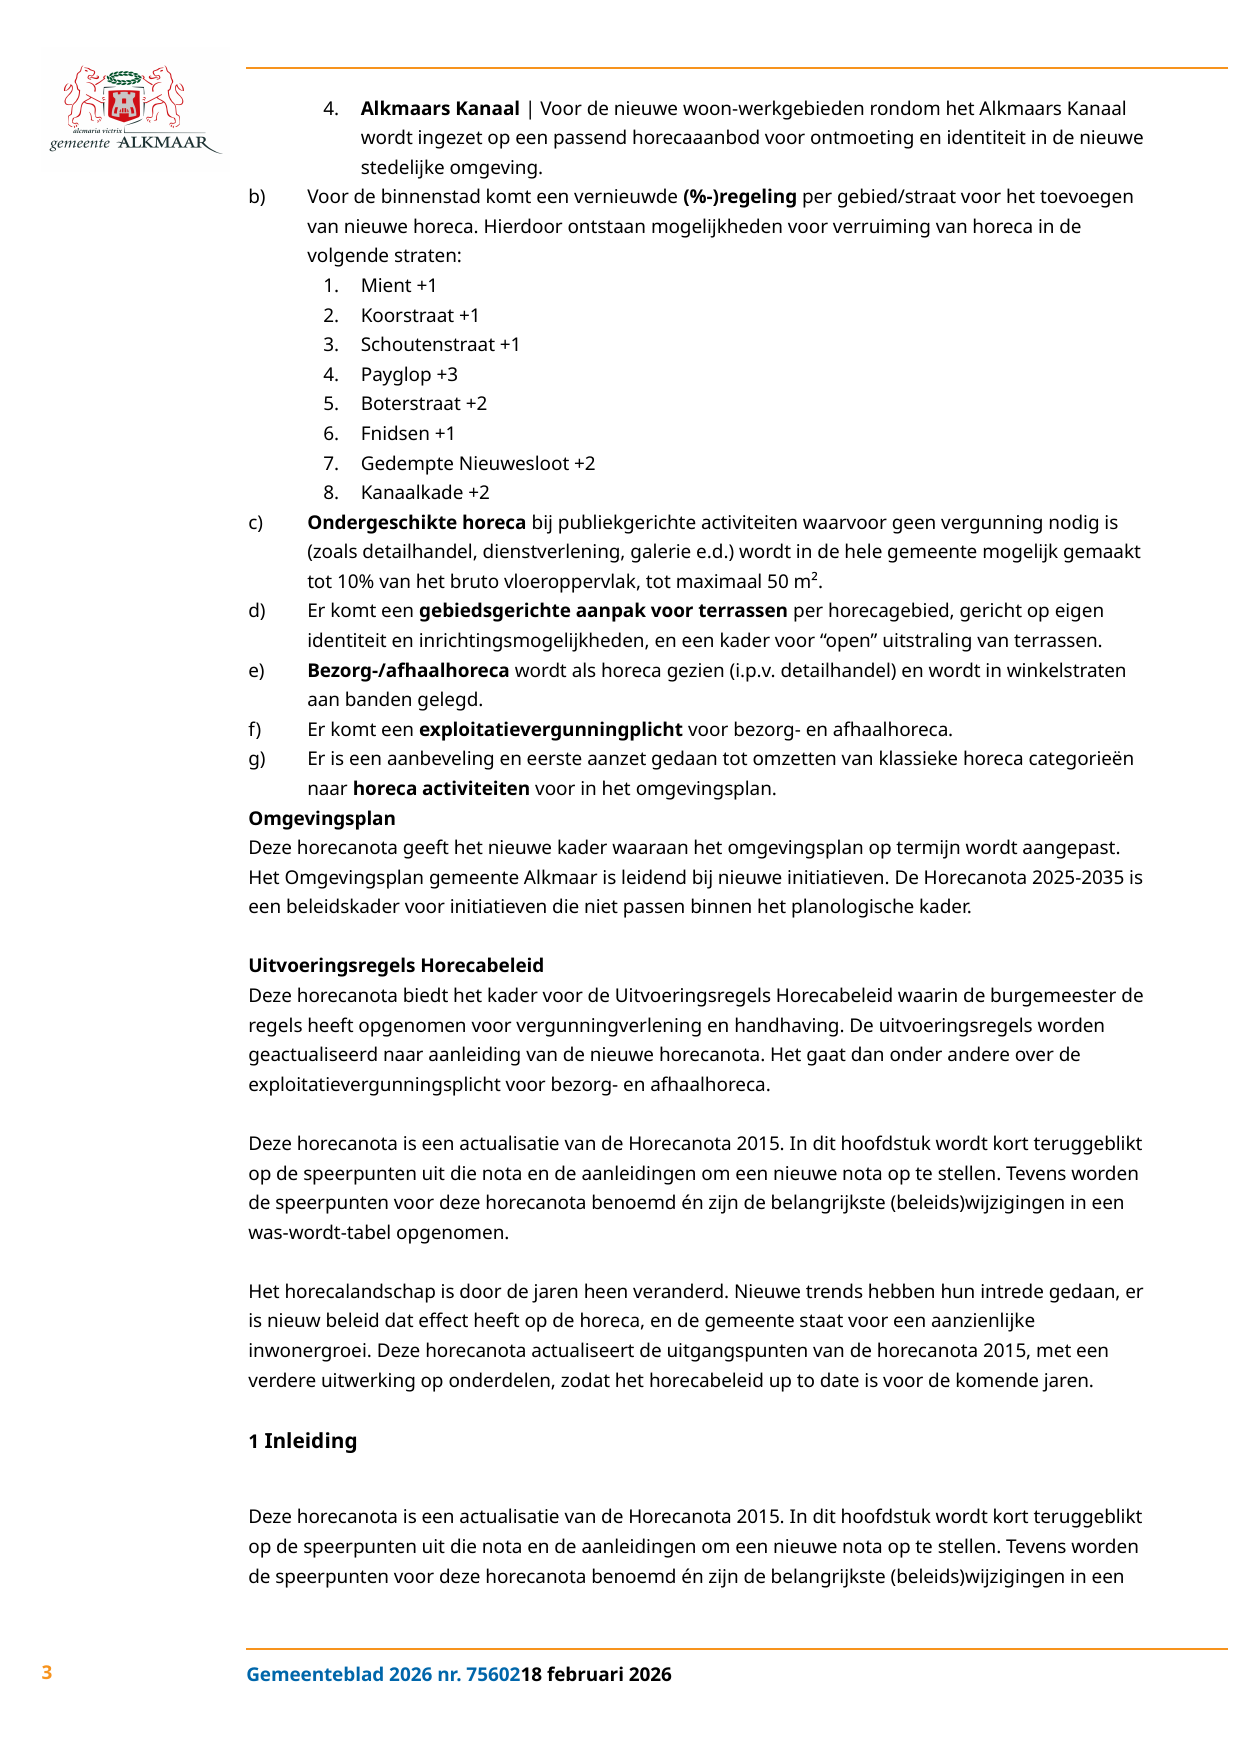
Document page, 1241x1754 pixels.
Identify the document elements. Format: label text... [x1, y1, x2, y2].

list Er komt een exploitatievergunningplicht voor bezorg- en afhaalhoreca. [248, 716, 1152, 742]
list Bezorg-/afhaalhoreca wordt als horeca gezien (i.p.v. detailhandel) en wordt in winkelstraten aan banden gelegd. [248, 657, 1152, 712]
list Fnidsen +1 [323, 420, 1152, 446]
list Alkmaars Kanaal | Voor de nieuwe woon-werkgebieden rondom het Alkmaars Kanaal wordt ingezet op een passend horecaaanbod voor ontmoeting en identiteit in de nieuwe stedelijke omgeving. [323, 95, 1152, 180]
text Omgevingsplan [248, 805, 1152, 831]
list Mient +1 [323, 272, 1152, 298]
list Payglop +3 [323, 361, 1152, 387]
list Er is een aanbeveling en eerste aanzet gedaan tot omzetten van klassieke horeca categorieën naar horeca activiteiten voor in het omgevingsplan. [248, 746, 1152, 801]
text Deze horecanota biedt het kader voor de Uitvoeringsregels Horecabeleid waarin de burgemeester de regels heeft opgenomen voor vergunningverlening en handhaving. De uitvoeringsregels worden geactualiseerd naar aanleiding van de nieuwe horecanota. Het gaat dan onder andere over de exploitatievergunningsplicht voor bezorg- en afhaalhoreca. [248, 982, 1152, 1097]
list Boterstraat +2 [323, 391, 1152, 416]
list Ondergeschikte horeca bij publiekgerichte activiteiten waarvoor geen vergunning nodig is (zoals detailhandel, dienstverlening, galerie e.d.) wordt in de hele gemeente mogelijk gemaakt tot 10% van het bruto vloeroppervlak, tot maximaal 50 m². [248, 509, 1152, 594]
text Het horecalandschap is door de jaren heen veranderd. Nieuwe trends hebben hun intrede gedaan, er is nieuw beleid dat effect heeft op de horeca, en de gemeente staat voor een aanzienlijke inwonergroei. Deze horecanota actualiseert de uitgangspunten van de horeca­nota 2015, met een verdere uitwerking op onder­delen, zodat het horecabeleid up to date is voor de komende jaren. [248, 1278, 1152, 1393]
text 1 Inleiding [248, 1426, 1152, 1454]
text Deze horecanota geeft het nieuwe kader waaraan het omgevingsplan op termijn wordt aangepast. Het Omgevingsplan gemeente Alkmaar is leidend bij nieuwe initiatieven. De Horecanota 2025-2035 is een beleidskader voor initiatieven die niet passen binnen het planologische kader. [248, 834, 1152, 919]
list Er komt een gebiedsgerichte aanpak voor terrassen per horecagebied, gericht op eigen identiteit en inrichtingsmogelijkheden, en een kader voor “open” uitstraling van terrassen. [248, 598, 1152, 653]
list Gedempte Nieuwesloot +2 [323, 450, 1152, 476]
text Deze horecanota is een actualisatie van de Horecanota 2015. In dit hoofdstuk wordt kort teruggeblikt op de speerpunten uit die nota en de aanleidingen om een nieuwe nota op te stellen. Tevens worden de speerpunten voor deze horecanota benoemd én zijn de belangrijkste (beleids)wijzigingen in een [248, 1504, 1152, 1589]
list Kanaalkade +2 [323, 479, 1152, 505]
list Schoutenstraat +1 [323, 331, 1152, 357]
list Voor de binnenstad komt een vernieuwde (%-)regeling per gebied/straat voor het toevoegen van nieuwe horeca. Hierdoor ontstaan mogelijkheden voor verruiming van horeca in de volgende straten: [248, 183, 1152, 268]
picture [41, 47, 231, 172]
list Koorstraat +1 [323, 302, 1152, 328]
text Uitvoeringsregels Horecabeleid [248, 953, 1152, 978]
text Deze horecanota is een actualisatie van de Horecanota 2015. In dit hoofdstuk wordt kort teruggeblikt op de speerpunten uit die nota en de aanleidingen om een nieuwe nota op te stellen. Tevens worden de speerpunten voor deze horecanota benoemd én zijn de belangrijkste (beleids)wijzigingen in een was-wordt-tabel opgenomen. [248, 1130, 1152, 1245]
